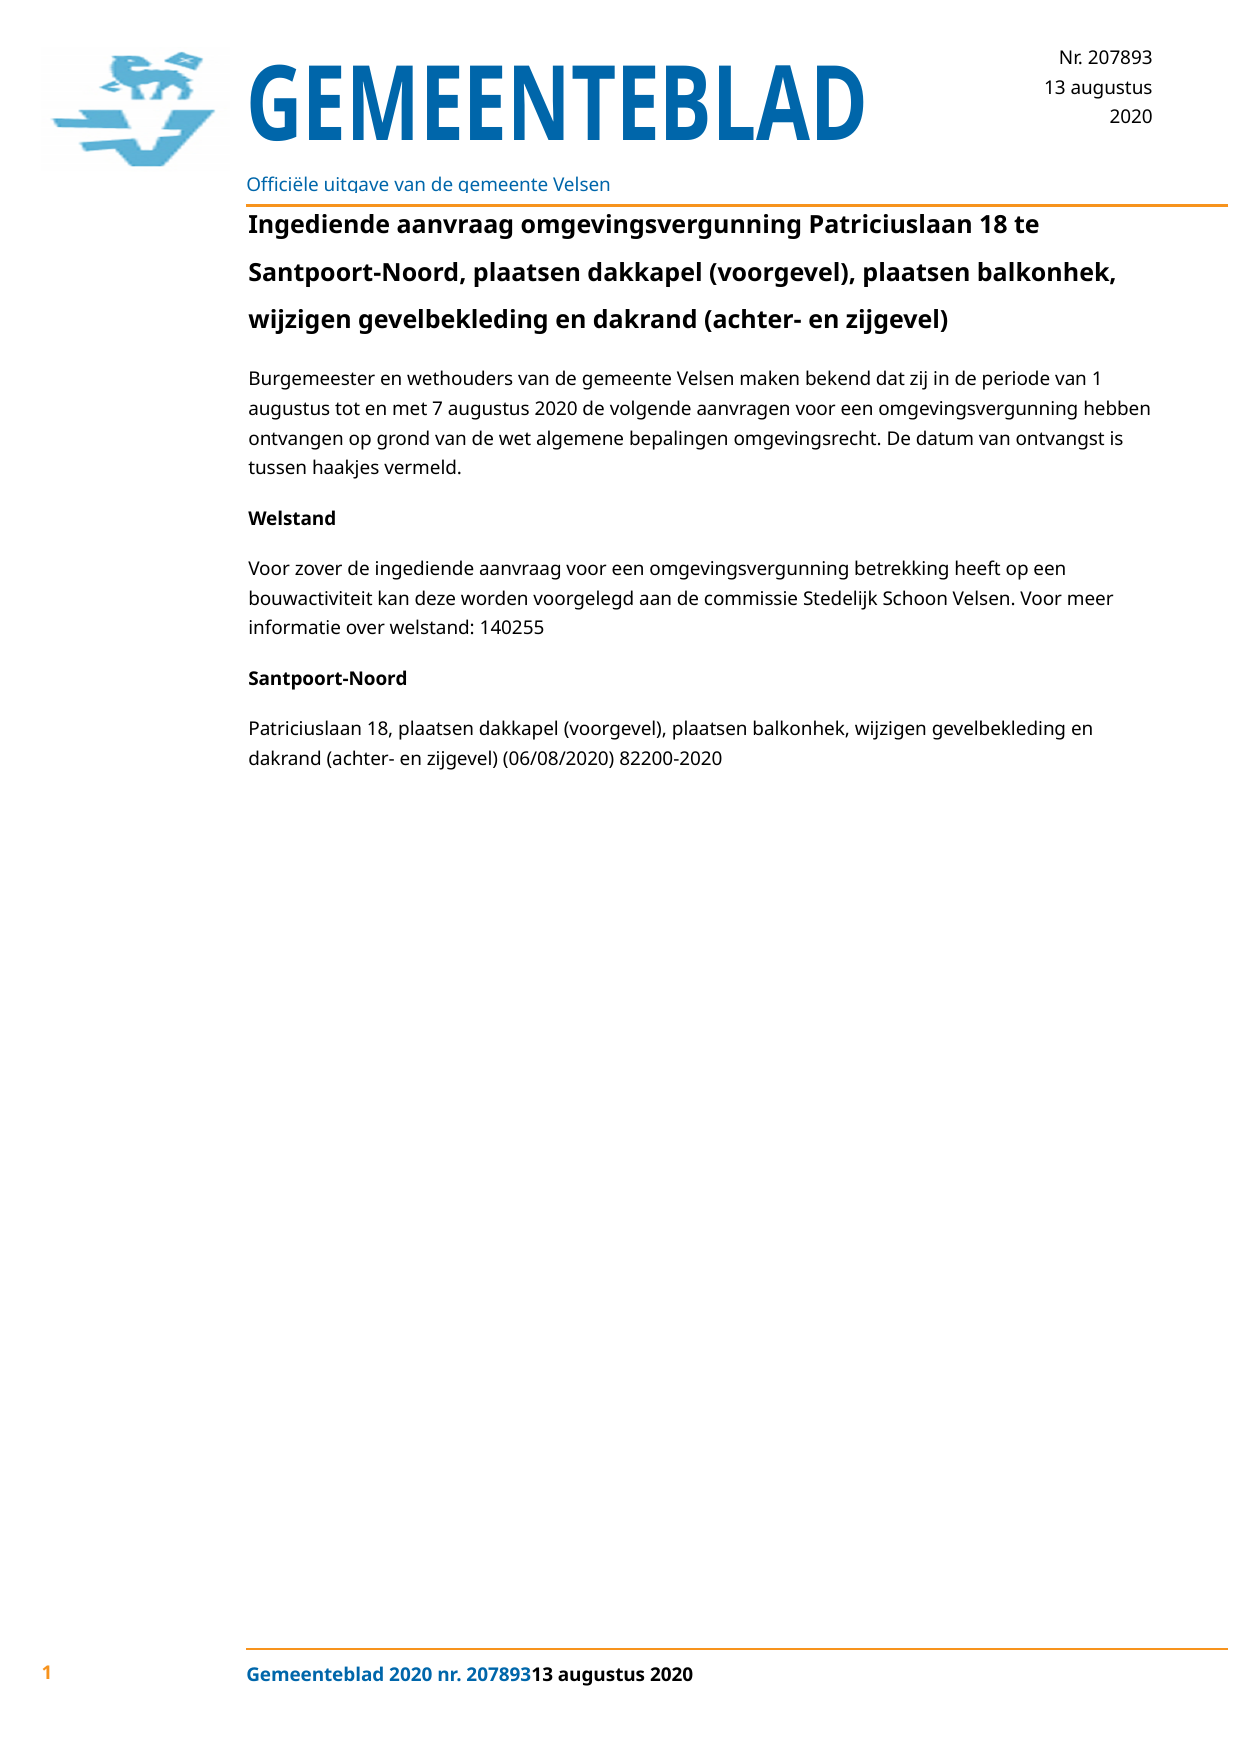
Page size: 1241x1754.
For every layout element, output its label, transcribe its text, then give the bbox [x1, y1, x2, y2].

text Burgemeester en wethouders van de gemeente Velsen maken bekend dat zij in de periode van 1 augustus tot en met 7 augustus 2020 de volgende aanvragen voor een omgevingsvergunning hebben ontvangen op grond van de wet algemene bepalingen omgevingsrecht. De datum van ontvangst is tussen haakjes vermeld. [248, 366, 1152, 480]
text Voor zover de ingediende aanvraag voor een omgevingsvergunning betrekking heeft op een bouwactiviteit kan deze worden voorgelegd aan de commissie Stedelijk Schoon Velsen. Voor meer informatie over welstand: 140255 [248, 555, 1152, 640]
text Ingediende aanvraag omgevingsvergunning Patriciuslaan 18 te Santpoort-Noord, plaatsen dakkapel (voorgevel), plaatsen balkonhek, wijzigen gevelbekleding en dakrand (achter- en zijgevel) [248, 207, 1152, 336]
text Santpoort-Noord [248, 665, 1152, 690]
picture [41, 47, 231, 172]
text Welstand [248, 505, 1152, 530]
text Patriciuslaan 18, plaatsen dakkapel (voorgevel), plaatsen balkonhek, wijzigen gevelbekleding en dakrand (achter- en zijgevel) (06/08/2020) 82200-2020 [248, 715, 1152, 770]
